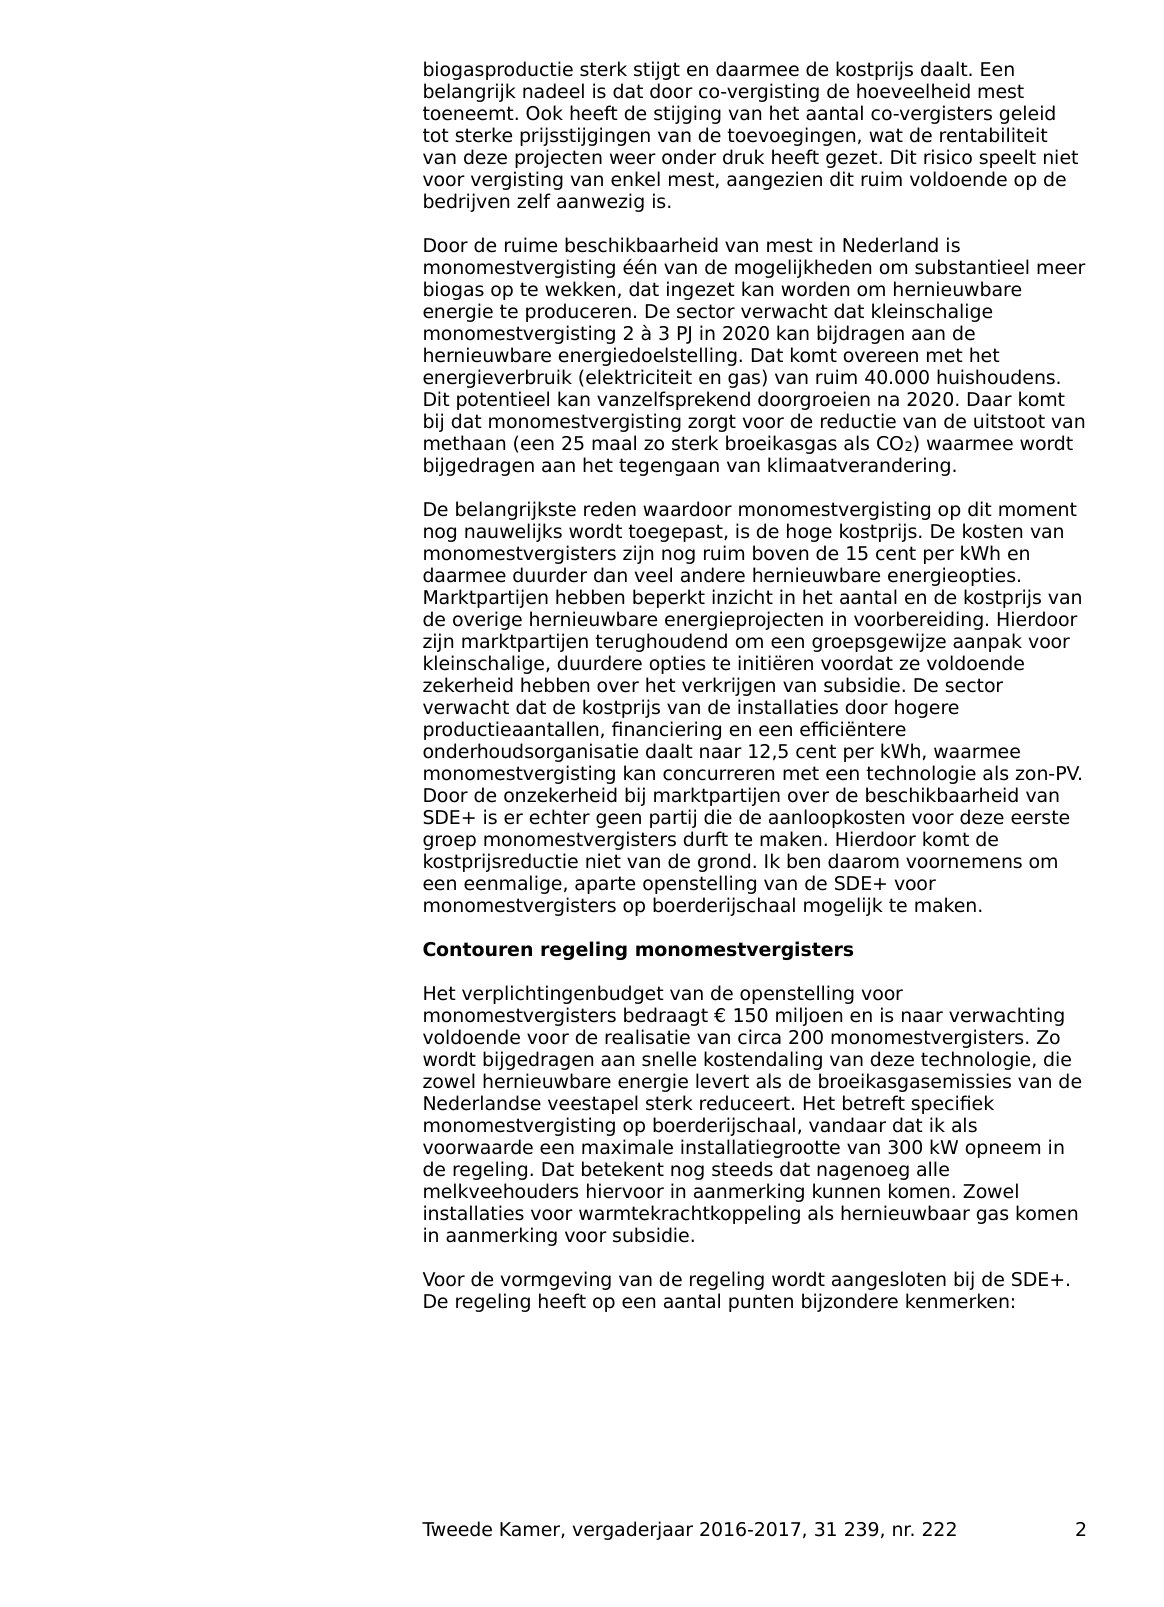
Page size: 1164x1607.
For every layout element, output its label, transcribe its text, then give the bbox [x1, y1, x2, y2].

subtitle Contouren regeling monomestvergisters [422, 939, 1087, 961]
text De belangrijkste reden waardoor monomestvergisting op dit moment nog nauwelijks wordt toegepast, is de hoge kostprijs. De kosten van monomestvergisters zijn nog ruim boven de 15 cent per kWh en daarmee duurder dan veel andere hernieuwbare energieopties. Marktpartijen hebben beperkt inzicht in het aantal en de kostprijs van de overige hernieuwbare energieprojecten in voorbereiding. Hierdoor zijn marktpartijen terughoudend om een groepsgewijze aanpak voor kleinschalige, duurdere opties te initiëren voordat ze voldoende zekerheid hebben over het verkrijgen van subsidie. De sector verwacht dat de kostprijs van de installaties door hogere productieaantallen, financiering en een efficiëntere onderhoudsorganisatie daalt naar 12,5 cent per kWh, waarmee monomestvergisting kan concurreren met een technologie als zon-PV. Door de onzekerheid bij marktpartijen over de beschikbaarheid van SDE+ is er echter geen partij die de aanloopkosten voor deze eerste groep monomestvergisters durft te maken. Hierdoor komt de kostprijsreductie niet van de grond. Ik ben daarom voornemens om een eenmalige, aparte openstelling van de SDE+ voor monomestvergisters op boerderijschaal mogelijk te maken. [422, 499, 1087, 917]
text biogasproductie sterk stijgt en daarmee de kostprijs daalt. Een belangrijk nadeel is dat door co-vergisting de hoeveelheid mest toeneemt. Ook heeft de stijging van het aantal co-vergisters geleid tot sterke prijsstijgingen van de toevoegingen, wat de rentabiliteit van deze projecten weer onder druk heeft gezet. Dit risico speelt niet voor vergisting van enkel mest, aangezien dit ruim voldoende op de bedrijven zelf aanwezig is. [422, 59, 1087, 213]
text Door de ruime beschikbaarheid van mest in Nederland is monomestvergisting één van de mogelijkheden om substantieel meer biogas op te wekken, dat ingezet kan worden om hernieuwbare energie te produceren. De sector verwacht dat kleinschalige monomestvergisting 2 à 3 PJ in 2020 kan bijdragen aan de hernieuwbare energiedoelstelling. Dat komt overeen met het energieverbruik (elektriciteit en gas) van ruim 40.000 huishoudens. Dit potentieel kan vanzelfsprekend doorgroeien na 2020. Daar komt bij dat monomestvergisting zorgt voor de reductie van de uitstoot van methaan (een 25 maal zo sterk broeikasgas als CO2) waarmee wordt bijgedragen aan het tegengaan van klimaatverandering. [422, 235, 1087, 477]
text Het verplichtingenbudget van de openstelling voor monomestvergisters bedraagt € 150 miljoen en is naar verwachting voldoende voor de realisatie van circa 200 monomestvergisters. Zo wordt bijgedragen aan snelle kostendaling van deze technologie, die zowel hernieuwbare energie levert als de broeikasgasemissies van de Nederlandse veestapel sterk reduceert. Het betreft specifiek monomestvergisting op boerderijschaal, vandaar dat ik als voorwaarde een maximale installatiegrootte van 300 kW opneem in de regeling. Dat betekent nog steeds dat nagenoeg alle melkveehouders hiervoor in aanmerking kunnen komen. Zowel installaties voor warmtekrachtkoppeling als hernieuwbaar gas komen in aanmerking voor subsidie. [422, 983, 1087, 1247]
text Voor de vormgeving van de regeling wordt aangesloten bij de SDE+. De regeling heeft op een aantal punten bijzondere kenmerken: [422, 1269, 1087, 1313]
